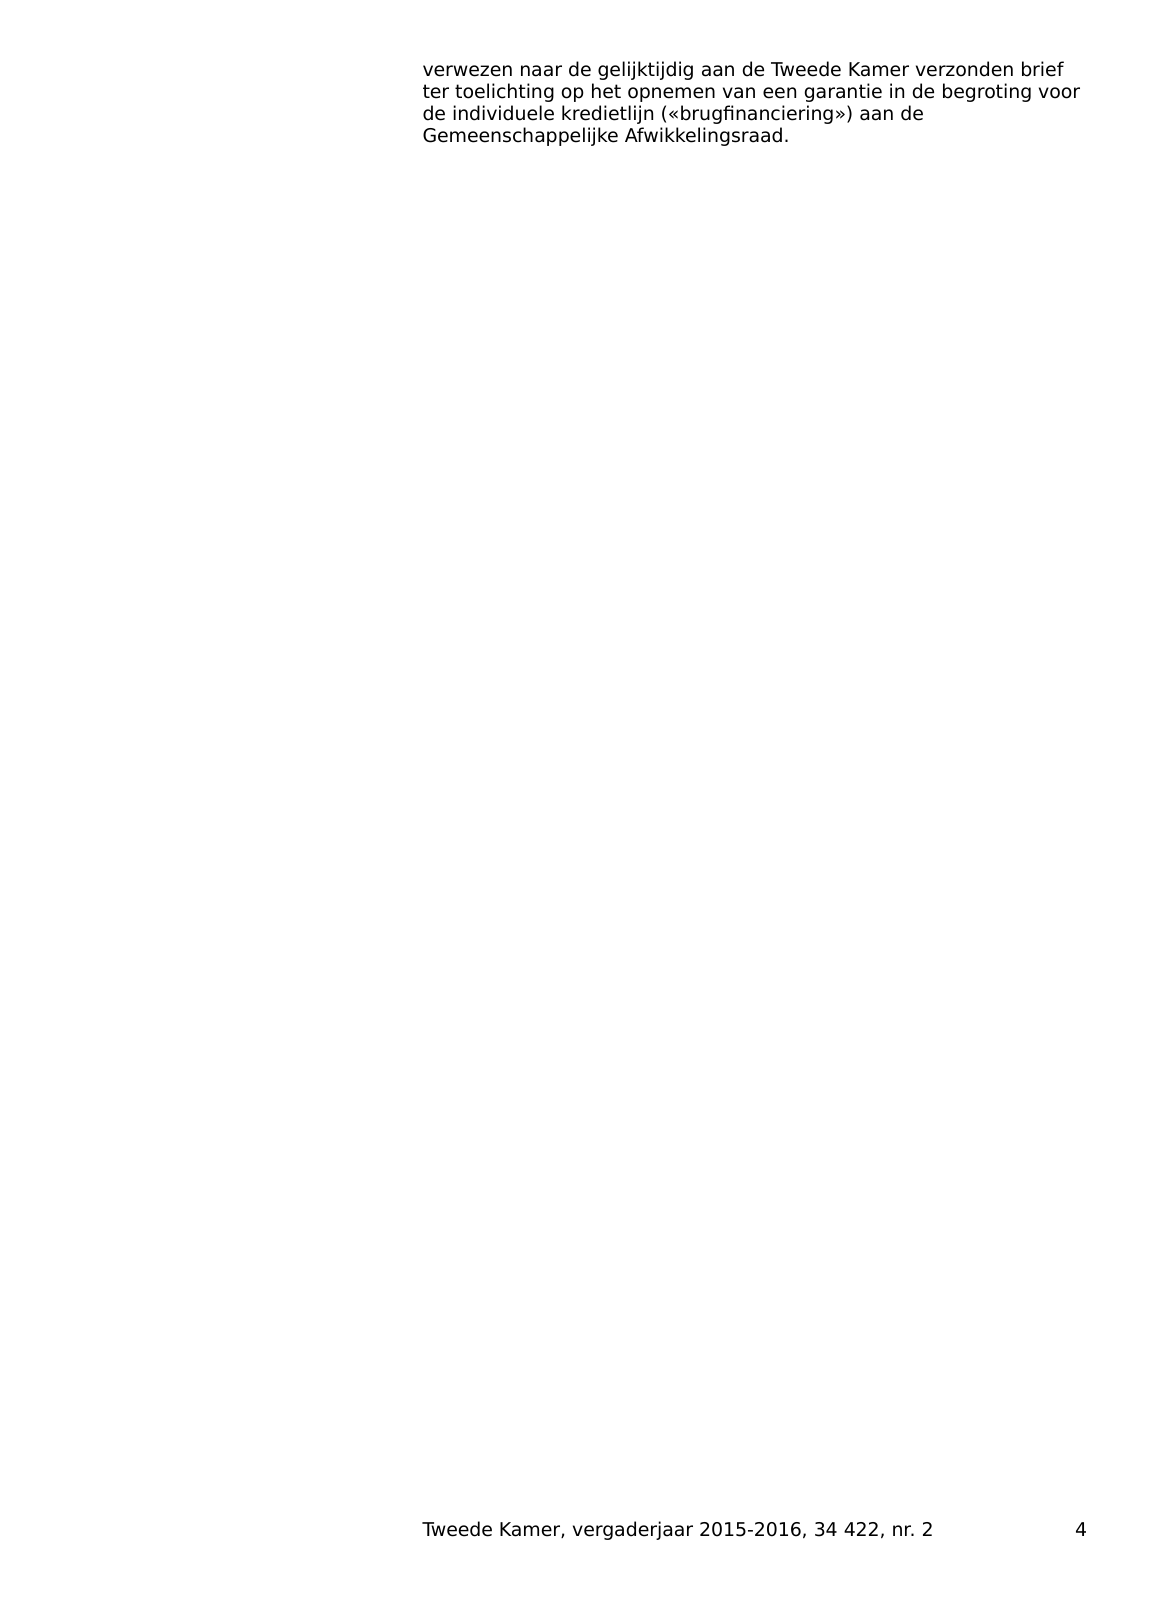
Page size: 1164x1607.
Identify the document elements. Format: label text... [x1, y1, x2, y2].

text verwezen naar de gelijktijdig aan de Tweede Kamer verzonden brief ter toelichting op het opnemen van een garantie in de begroting voor de individuele kredietlijn («brugfinanciering») aan de Gemeenschappelijke Afwikkelingsraad. [422, 59, 1087, 147]
